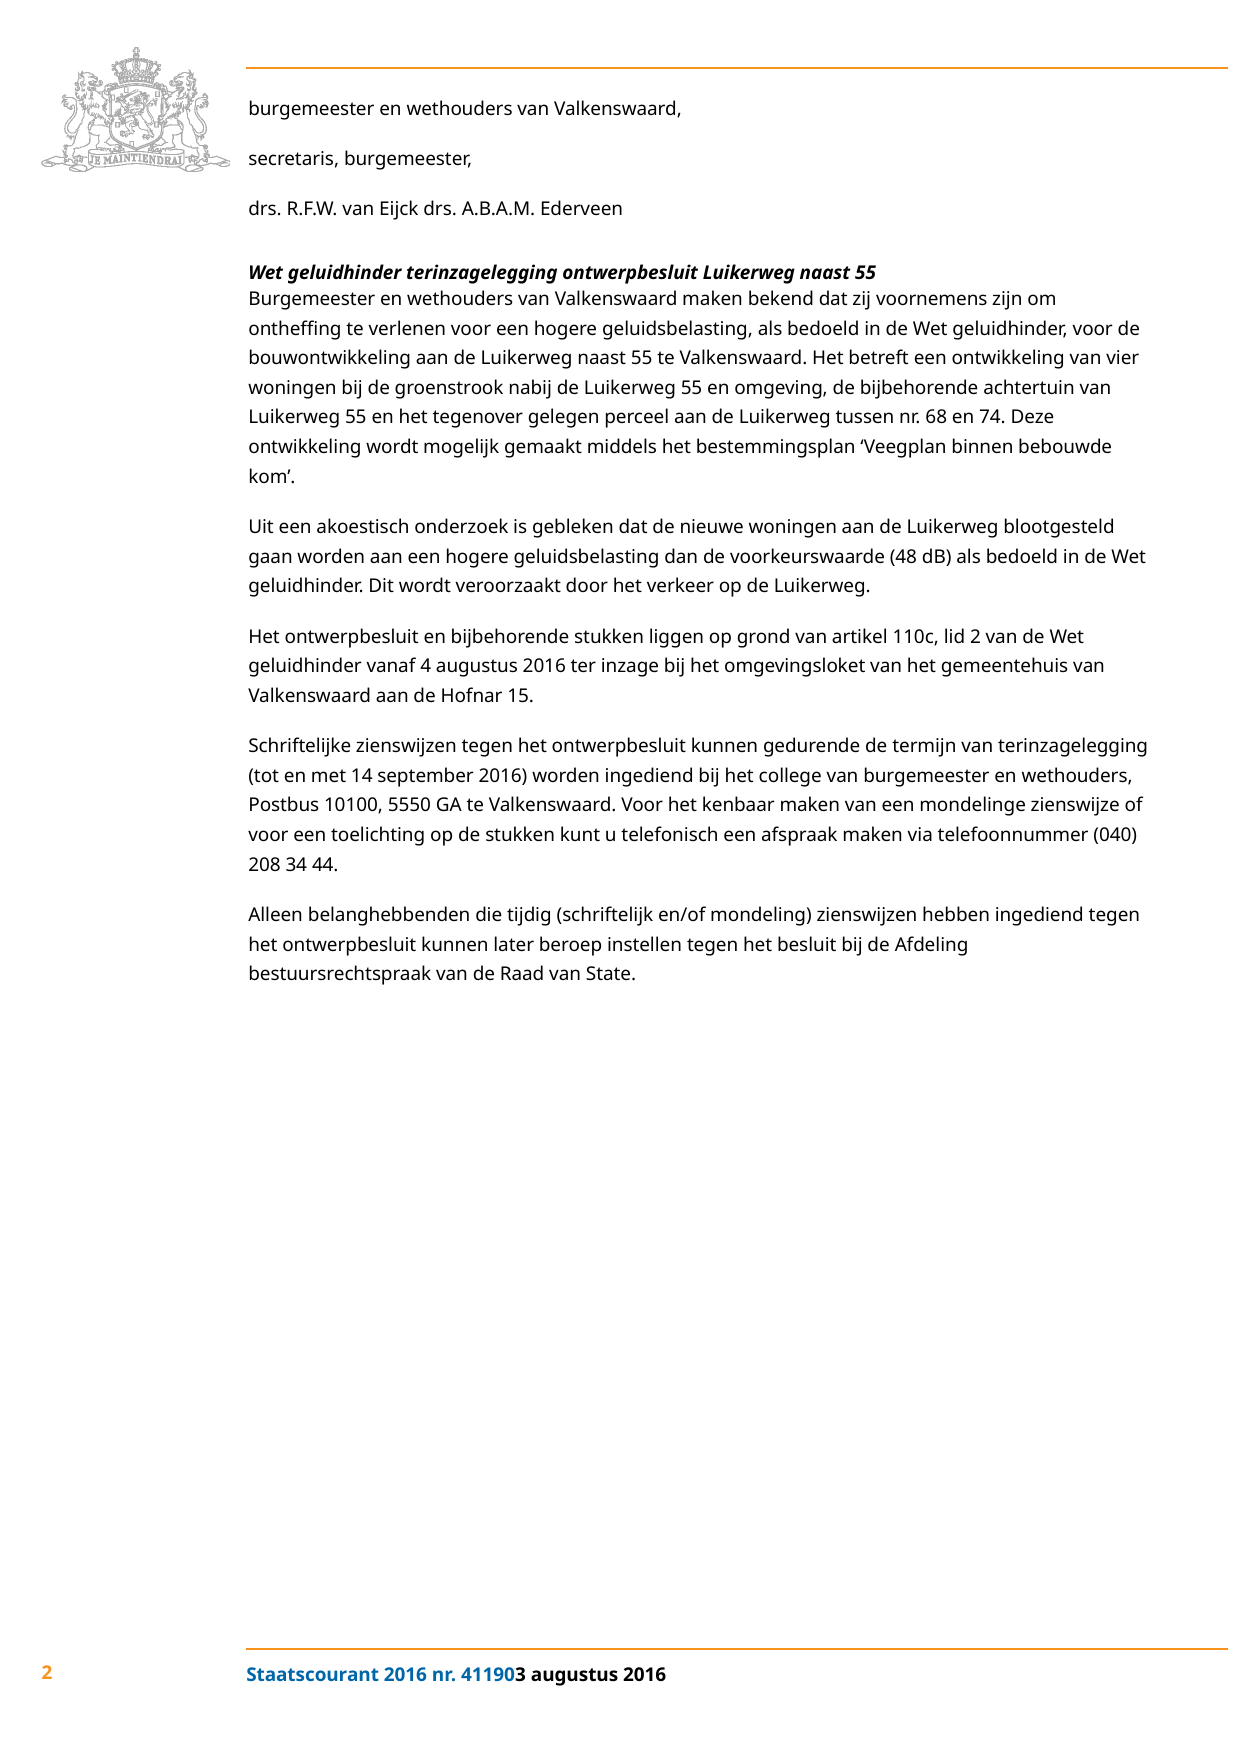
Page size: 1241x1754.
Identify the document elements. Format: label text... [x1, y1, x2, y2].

text secretaris, burgemeester, [248, 145, 1152, 171]
text drs. R.F.W. van Eijck drs. A.B.A.M. Ederveen [248, 196, 1152, 221]
text Burgemeester en wethouders van Valkenswaard maken bekend dat zij voornemens zijn om ontheffing te verlenen voor een hogere geluidsbelasting, als bedoeld in de Wet geluidhinder, voor de bouwontwikkeling aan de Luikerweg naast 55 te Valkenswaard. Het betreft een ontwikkeling van vier woningen bij de groenstrook nabij de Luikerweg 55 en omgeving, de bijbehorende achtertuin van Luikerweg 55 en het tegenover gelegen perceel aan de Luikerweg tussen nr. 68 en 74. Deze ontwikkeling wordt mogelijk gemaakt middels het bestemmingsplan ‘Veegplan binnen bebouwde kom’. [248, 285, 1152, 488]
text Schriftelijke zienswijzen tegen het ontwerpbesluit kunnen gedurende de termijn van terinzagelegging (tot en met 14 september 2016) worden ingediend bij het college van burgemeester en wethouders, Postbus 10100, 5550 GA te Valkenswaard. Voor het kenbaar maken van een mondelinge zienswijze of voor een toelichting op de stukken kunt u telefonisch een afspraak maken via telefoonnummer (040) 208 34 44. [248, 732, 1152, 876]
text burgemeester en wethouders van Valkenswaard, [248, 95, 1152, 121]
picture [41, 47, 231, 172]
text Uit een akoestisch onderzoek is gebleken dat de nieuwe woningen aan de Luikerweg blootgesteld gaan worden aan een hogere geluidsbelasting dan de voorkeurswaarde (48 dB) als bedoeld in de Wet geluidhinder. Dit wordt veroorzaakt door het verkeer op de Luikerweg. [248, 513, 1152, 598]
text Het ontwerpbesluit en bijbehorende stukken liggen op grond van artikel 110c, lid 2 van de Wet geluidhinder vanaf 4 augustus 2016 ter inzage bij het omgevingsloket van het gemeentehuis van Valkenswaard aan de Hofnar 15. [248, 623, 1152, 708]
text Alleen belanghebbenden die tijdig (schriftelijk en/of mondeling) zienswijzen hebben ingediend tegen het ontwerpbesluit kunnen later beroep instellen tegen het besluit bij de Afdeling bestuursrechtspraak van de Raad van State. [248, 901, 1152, 986]
text Wet geluidhinder terinzagelegging ontwerpbesluit Luikerweg naast 55 [248, 259, 1152, 285]
